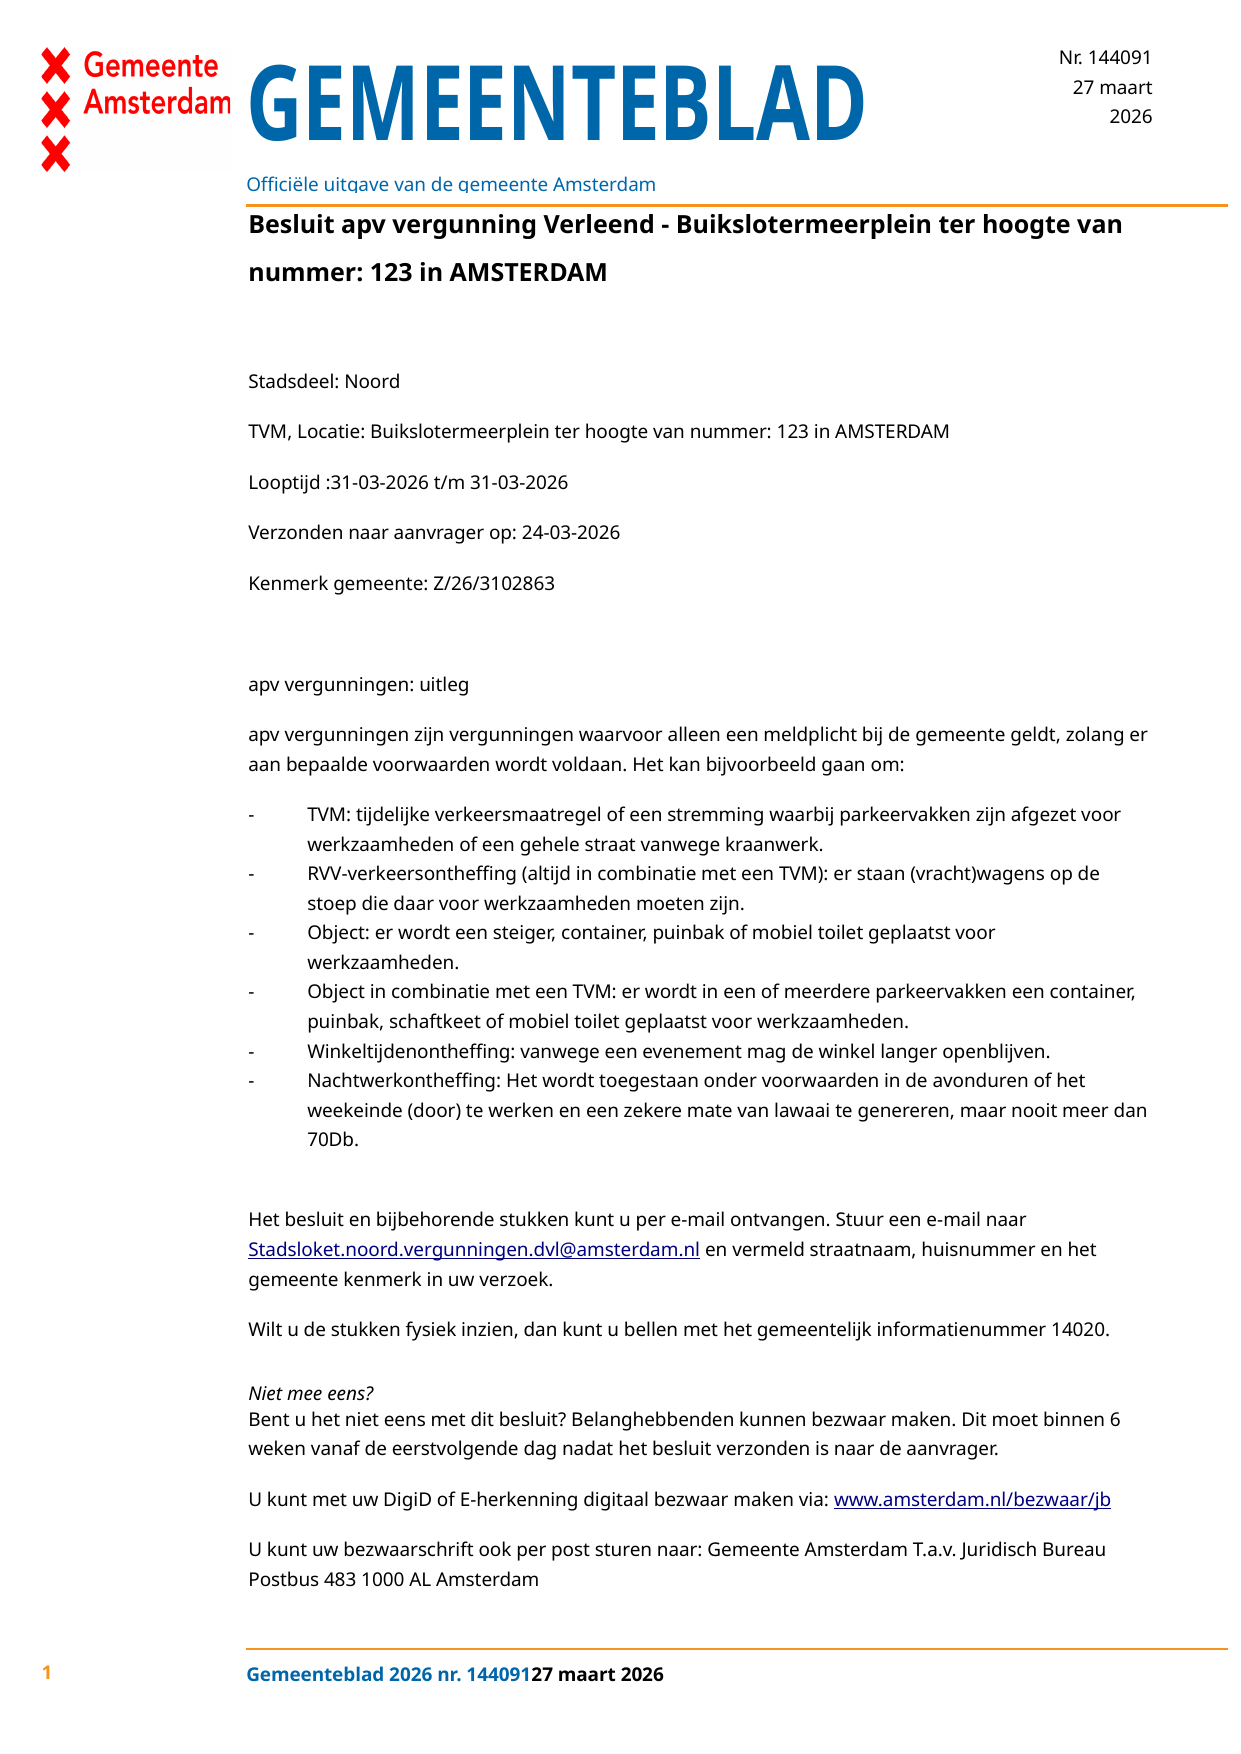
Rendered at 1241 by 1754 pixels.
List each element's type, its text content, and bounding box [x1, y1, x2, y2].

text Verzonden naar aanvrager op: 24-03-2026 [248, 519, 1152, 545]
text Wilt u de stukken fysiek inzien, dan kunt u bellen met het gemeentelijk informatienummer 14020. [248, 1316, 1152, 1342]
list RVV-verkeersontheffing (altijd in combinatie met een TVM): er staan (vracht)wagens op de stoep die daar voor werkzaamheden moeten zijn. [248, 860, 1152, 916]
list Object in combinatie met een TVM: er wordt in een of meerdere parkeervakken een container, puinbak, schaftkeet of mobiel toilet geplaatst voor werkzaamheden. [248, 979, 1152, 1034]
text Bent u het niet eens met dit besluit? Belanghebbenden kunnen bezwaar maken. Dit moet binnen 6 weken vanaf de eerstvolgende dag nadat het besluit verzonden is naar de aanvrager. [248, 1406, 1152, 1461]
text Niet mee eens? [248, 1380, 1152, 1406]
text Looptijd :31-03-2026 t/m 31-03-2026 [248, 469, 1152, 495]
list Nachtwerkontheffing: Het wordt toegestaan onder voorwaarden in de avonduren of het weekeinde (door) te werken en een zekere mate van lawaai te genereren, maar nooit meer dan 70Db. [248, 1067, 1152, 1152]
text apv vergunningen: uitleg [248, 671, 1152, 697]
text Het besluit en bijbehorende stukken kunt u per e-mail ontvangen. Stuur een e-mail naar Stadsloket.noord.vergunningen.dvl@amsterdam.nl en vermeld straatnaam, huisnummer en het gemeente kenmerk in uw verzoek. [248, 1207, 1152, 1292]
text Stadsdeel: Noord [248, 368, 1152, 394]
text TVM, Locatie: Buikslotermeerplein ter hoogte van nummer: 123 in AMSTERDAM [248, 419, 1152, 444]
text apv vergunningen zijn vergunningen waarvoor alleen een meldplicht bij de gemeente geldt, zolang er aan bepaalde voorwaarden wordt voldaan. Het kan bijvoorbeeld gaan om: [248, 721, 1152, 777]
text U kunt met uw DigiD of E-herkenning digitaal bezwaar maken via: www.amsterdam.nl/bezwaar/jb [248, 1486, 1152, 1512]
list Object: er wordt een steiger, container, puinbak of mobiel toilet geplaatst voor werkzaamheden. [248, 919, 1152, 975]
list Winkeltijdenontheffing: vanwege een evenement mag de winkel langer openblijven. [248, 1038, 1152, 1064]
picture [41, 47, 231, 172]
list TVM: tijdelijke verkeersmaatregel of een stremming waarbij parkeervakken zijn afgezet voor werkzaamheden of een gehele straat vanwege kraanwerk. [248, 801, 1152, 857]
text Besluit apv vergunning Verleend - Buikslotermeerplein ter hoogte van nummer: 123 in AMSTERDAM [248, 207, 1152, 288]
text Kenmerk gemeente: Z/26/3102863 [248, 570, 1152, 596]
text U kunt uw bezwaarschrift ook per post sturen naar: Gemeente Amsterdam T.a.v. Juridisch Bureau Postbus 483 1000 AL Amsterdam [248, 1536, 1152, 1592]
